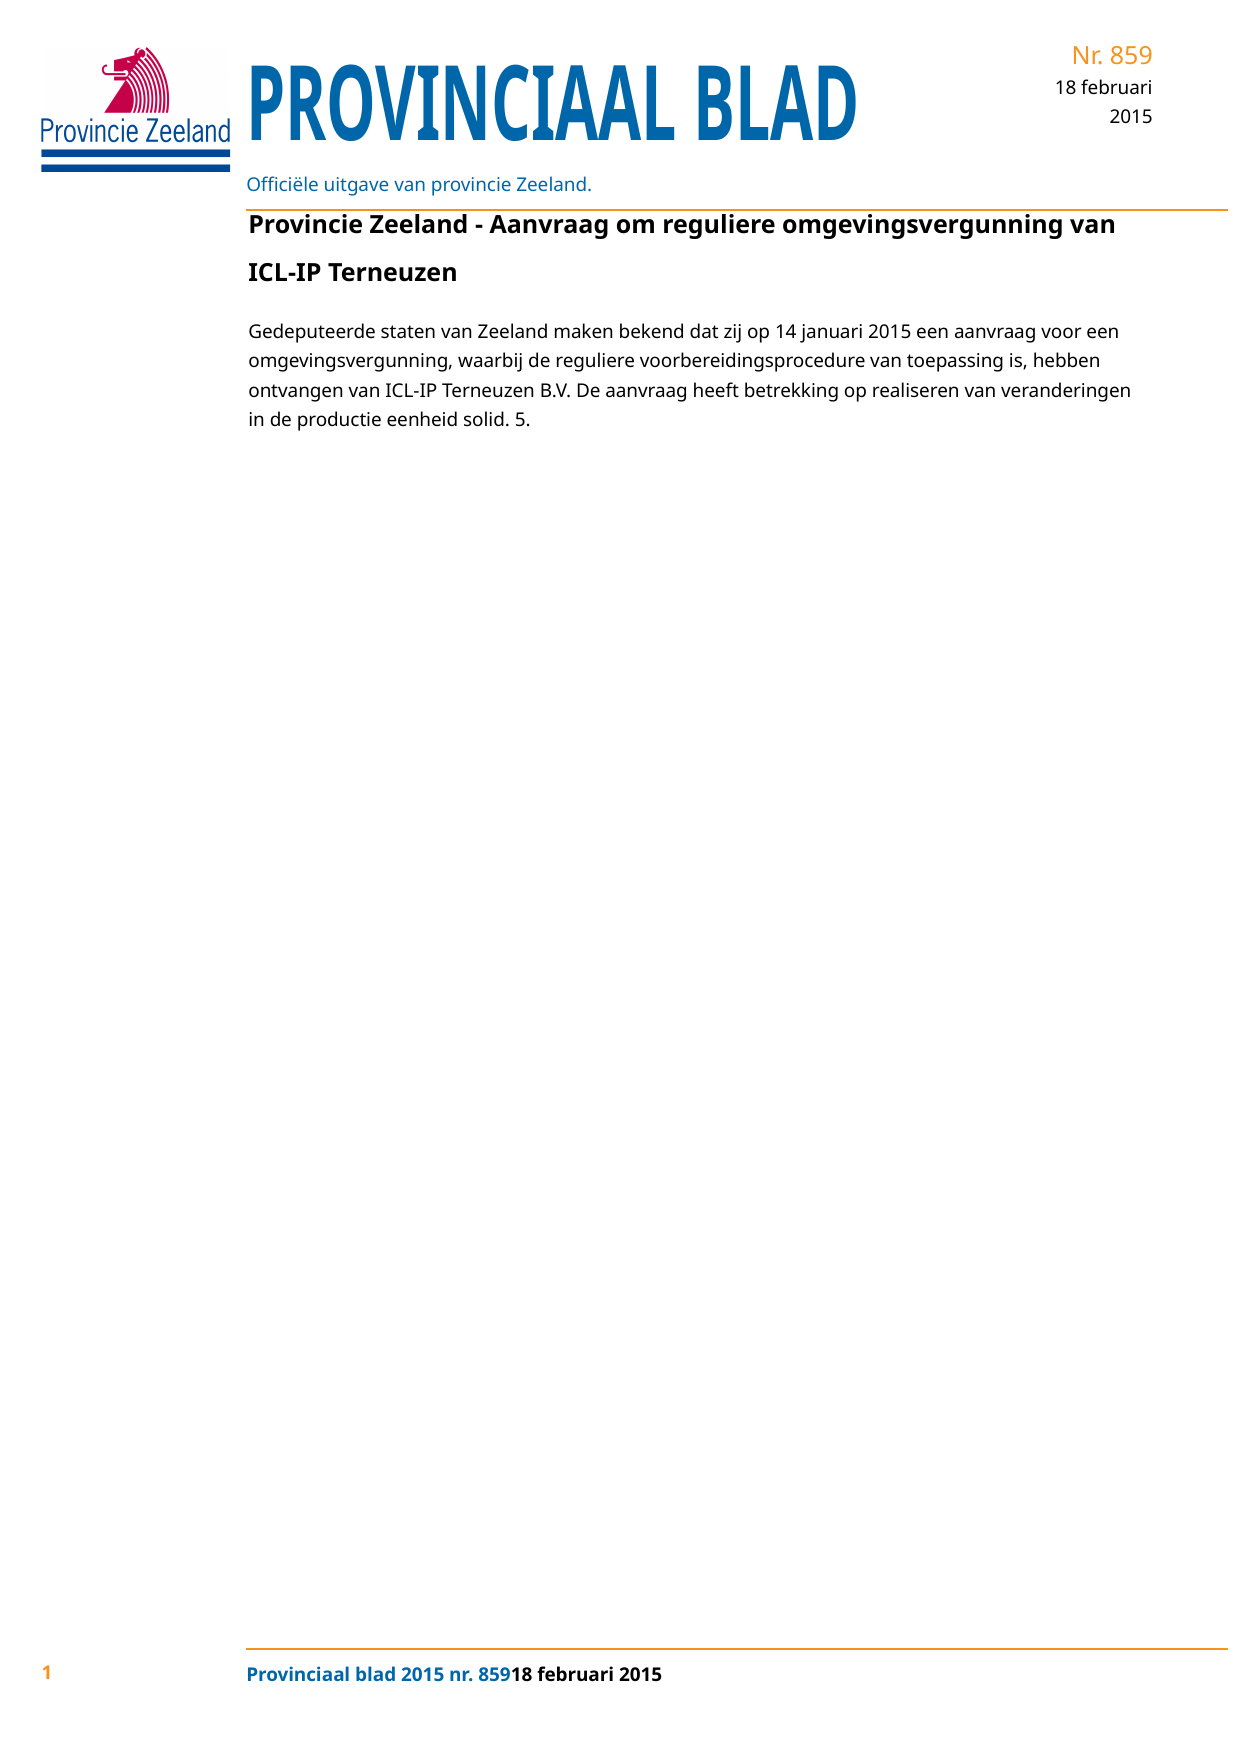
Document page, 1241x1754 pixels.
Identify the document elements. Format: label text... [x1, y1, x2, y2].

text Gedeputeerde staten van Zeeland maken bekend dat zij op 14 januari 2015 een aanvraag voor een omgevingsvergunning, waarbij de reguliere voorbereidingsprocedure van toepassing is, hebben ontvangen van ICL-IP Terneuzen B.V. De aanvraag heeft betrekking op realiseren van veranderingen in de productie eenheid solid. 5. [248, 318, 1152, 432]
text Provincie Zeeland - Aanvraag om reguliere omgevingsvergunning van ICL-IP Terneuzen [248, 211, 1152, 288]
picture [41, 47, 231, 172]
